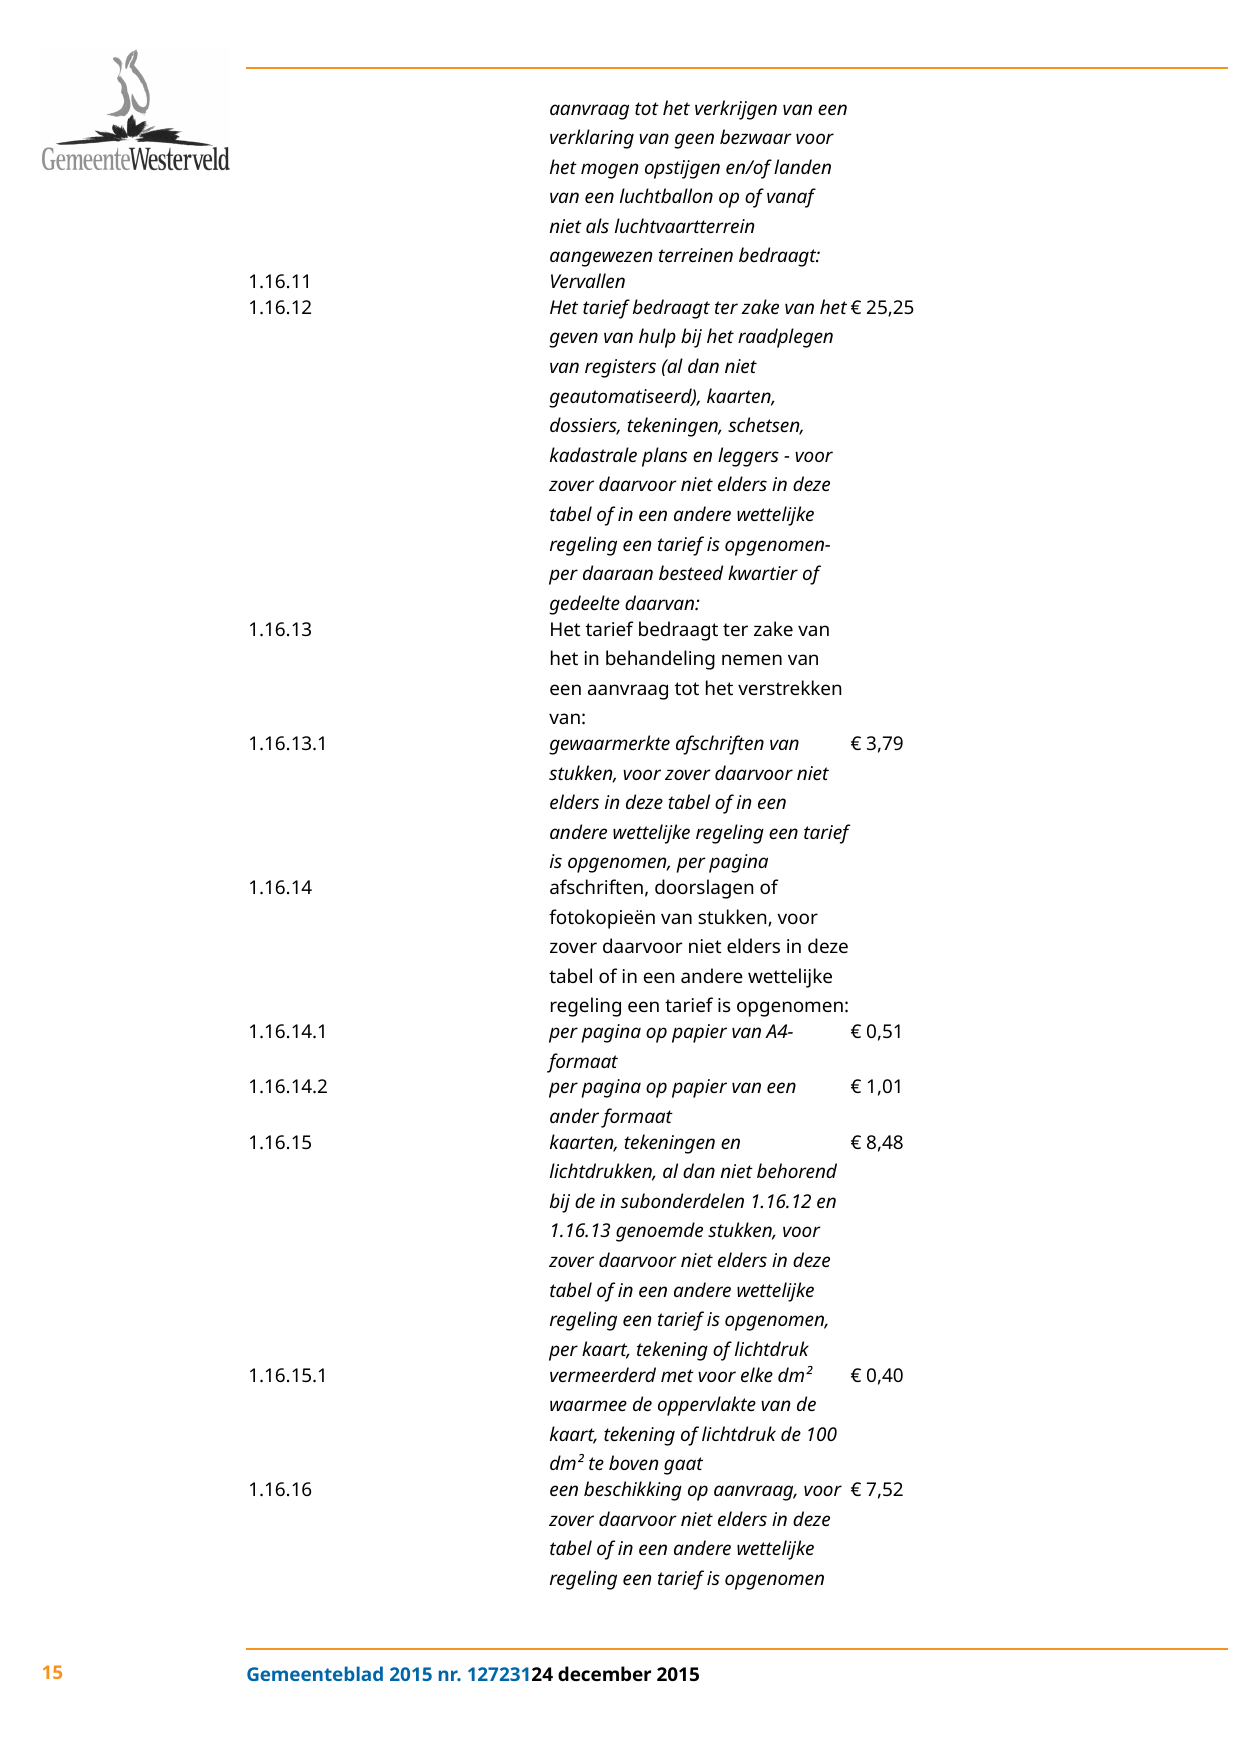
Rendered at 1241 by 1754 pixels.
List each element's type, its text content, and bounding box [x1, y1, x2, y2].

table_cell [850, 616, 1152, 730]
table_cell € 0,40 [850, 1362, 1152, 1476]
table_cell per pagina op papier van A4-formaat [549, 1018, 850, 1074]
table_cell 1.16.11 [248, 269, 549, 294]
table_cell per pagina op papier van een ander formaat [549, 1074, 850, 1129]
table_cell € 0,51 [850, 1018, 1152, 1074]
table_cell Het tarief bedraagt ter zake van het geven van hulp bij het raadplegen van registers (al dan niet geautomatiseerd), kaarten, dossiers, tekeningen, schetsen, kadastrale plans en leggers - voor zover daarvoor niet elders in deze tabel of in een andere wettelijke regeling een tarief is opgenomen- per daaraan besteed kwartier of gedeelte daarvan: [549, 294, 850, 616]
table_cell 1.16.14 [248, 874, 549, 1018]
table_cell een beschikking op aanvraag, voor zover daarvoor niet elders in deze tabel of in een andere wettelijke regeling een tarief is opgenomen [549, 1476, 850, 1591]
table_cell Vervallen [549, 269, 850, 294]
table_cell 1.16.16 [248, 1476, 549, 1591]
table_cell € 1,01 [850, 1074, 1152, 1129]
table_cell [850, 874, 1152, 1018]
table_cell [850, 95, 1152, 268]
table_cell 1.16.14.1 [248, 1018, 549, 1074]
table_cell € 25,25 [850, 294, 1152, 616]
table_cell kaarten, tekeningen en lichtdrukken, al dan niet behorend bij de in subonderdelen 1.16.12 en 1.16.13 genoemde stukken, voor zover daarvoor niet elders in deze tabel of in een andere wettelijke regeling een tarief is opgenomen, per kaart, tekening of lichtdruk [549, 1129, 850, 1362]
table_cell aanvraag tot het verkrijgen van een verklaring van geen bezwaar voor het mogen opstijgen en/of landen van een luchtballon op of vanaf niet als luchtvaartterrein aangewezen terreinen bedraagt: [549, 95, 850, 268]
table_cell 1.16.15.1 [248, 1362, 549, 1476]
table_cell afschriften, doorslagen of fotokopieën van stukken, voor zover daarvoor niet elders in deze tabel of in een andere wettelijke regeling een tarief is opgenomen: [549, 874, 850, 1018]
table_cell 1.16.12 [248, 294, 549, 616]
table_cell Het tarief bedraagt ter zake van het in behandeling nemen van een aanvraag tot het verstrekken van: [549, 616, 850, 730]
table_cell 1.16.15 [248, 1129, 549, 1362]
picture [41, 47, 231, 172]
table_cell 1.16.14.2 [248, 1074, 549, 1129]
table_cell 1.16.13 [248, 616, 549, 730]
table_cell gewaarmerkte afschriften van stukken, voor zover daarvoor niet elders in deze tabel of in een andere wettelijke regeling een tarief is opgenomen, per pagina [549, 730, 850, 874]
table_cell [850, 269, 1152, 294]
table_cell 1.16.13.1 [248, 730, 549, 874]
table_cell € 3,79 [850, 730, 1152, 874]
table_cell € 8,48 [850, 1129, 1152, 1362]
table_cell € 7,52 [850, 1476, 1152, 1591]
table_cell vermeerderd met voor elke dm² waarmee de oppervlakte van de kaart, tekening of lichtdruk de 100 dm² te boven gaat [549, 1362, 850, 1476]
table_cell [248, 95, 549, 268]
